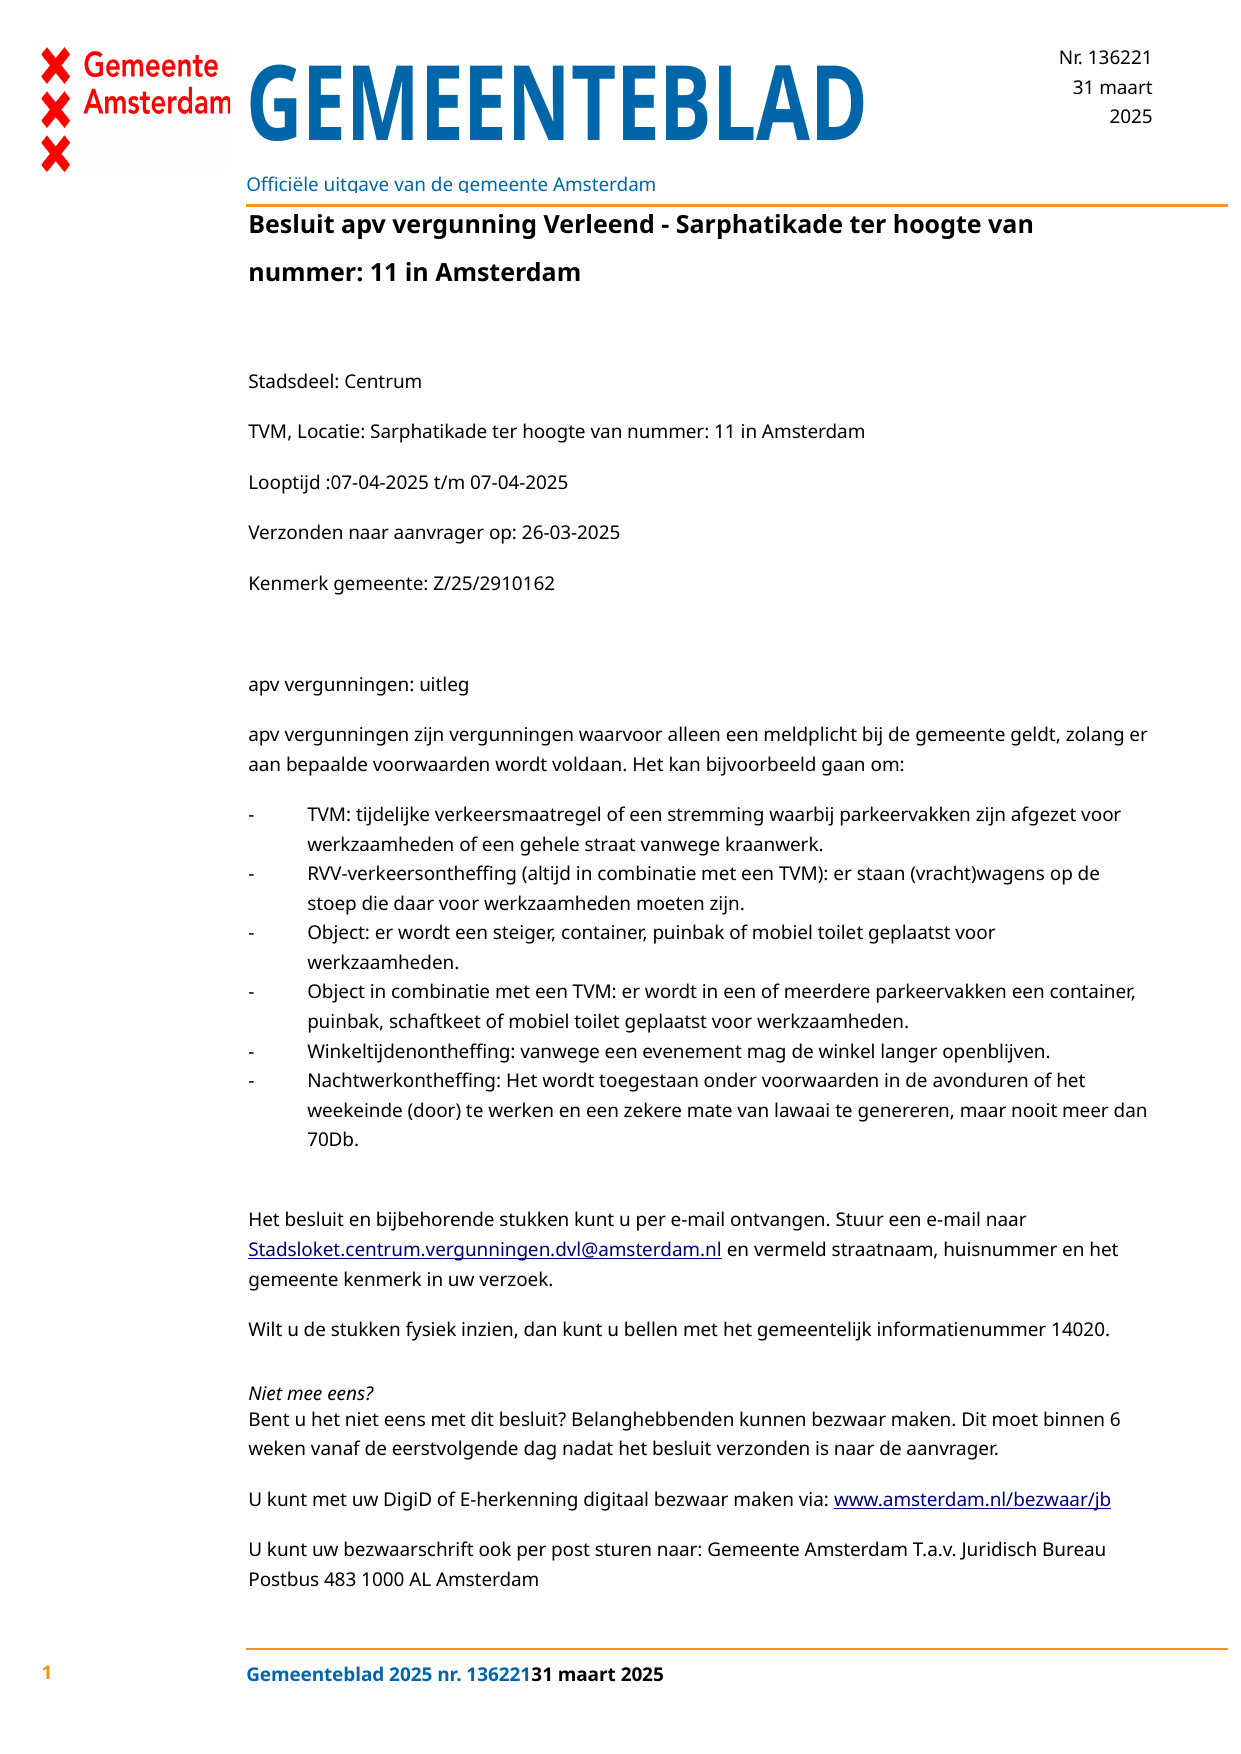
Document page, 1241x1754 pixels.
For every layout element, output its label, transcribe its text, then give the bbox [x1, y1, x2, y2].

text Kenmerk gemeente: Z/25/2910162 [248, 570, 1152, 596]
text Stadsdeel: Centrum [248, 368, 1152, 394]
list TVM: tijdelijke verkeersmaatregel of een stremming waarbij parkeervakken zijn afgezet voor werkzaamheden of een gehele straat vanwege kraanwerk. [248, 801, 1152, 857]
text Looptijd :07-04-2025 t/m 07-04-2025 [248, 469, 1152, 495]
list Winkeltijdenontheffing: vanwege een evenement mag de winkel langer openblijven. [248, 1038, 1152, 1064]
picture [41, 47, 231, 172]
text apv vergunningen: uitleg [248, 671, 1152, 697]
text Niet mee eens? [248, 1380, 1152, 1406]
list RVV-verkeersontheffing (altijd in combinatie met een TVM): er staan (vracht)wagens op de stoep die daar voor werkzaamheden moeten zijn. [248, 860, 1152, 916]
text apv vergunningen zijn vergunningen waarvoor alleen een meldplicht bij de gemeente geldt, zolang er aan bepaalde voorwaarden wordt voldaan. Het kan bijvoorbeeld gaan om: [248, 721, 1152, 777]
list Object in combinatie met een TVM: er wordt in een of meerdere parkeervakken een container, puinbak, schaftkeet of mobiel toilet geplaatst voor werkzaamheden. [248, 979, 1152, 1034]
text TVM, Locatie: Sarphatikade ter hoogte van nummer: 11 in Amsterdam [248, 419, 1152, 444]
text U kunt met uw DigiD of E-herkenning digitaal bezwaar maken via: www.amsterdam.nl/bezwaar/jb [248, 1486, 1152, 1512]
list Nachtwerkontheffing: Het wordt toegestaan onder voorwaarden in de avonduren of het weekeinde (door) te werken en een zekere mate van lawaai te genereren, maar nooit meer dan 70Db. [248, 1067, 1152, 1152]
text Verzonden naar aanvrager op: 26-03-2025 [248, 519, 1152, 545]
list Object: er wordt een steiger, container, puinbak of mobiel toilet geplaatst voor werkzaamheden. [248, 919, 1152, 975]
text Het besluit en bijbehorende stukken kunt u per e-mail ontvangen. Stuur een e-mail naar Stadsloket.centrum.vergunningen.dvl@amsterdam.nl en vermeld straatnaam, huisnummer en het gemeente kenmerk in uw verzoek. [248, 1207, 1152, 1292]
text Bent u het niet eens met dit besluit? Belanghebbenden kunnen bezwaar maken. Dit moet binnen 6 weken vanaf de eerstvolgende dag nadat het besluit verzonden is naar de aanvrager. [248, 1406, 1152, 1461]
text Besluit apv vergunning Verleend - Sarphatikade ter hoogte van nummer: 11 in Amsterdam [248, 207, 1152, 288]
text Wilt u de stukken fysiek inzien, dan kunt u bellen met het gemeentelijk informatienummer 14020. [248, 1316, 1152, 1342]
text U kunt uw bezwaarschrift ook per post sturen naar: Gemeente Amsterdam T.a.v. Juridisch Bureau Postbus 483 1000 AL Amsterdam [248, 1536, 1152, 1592]
